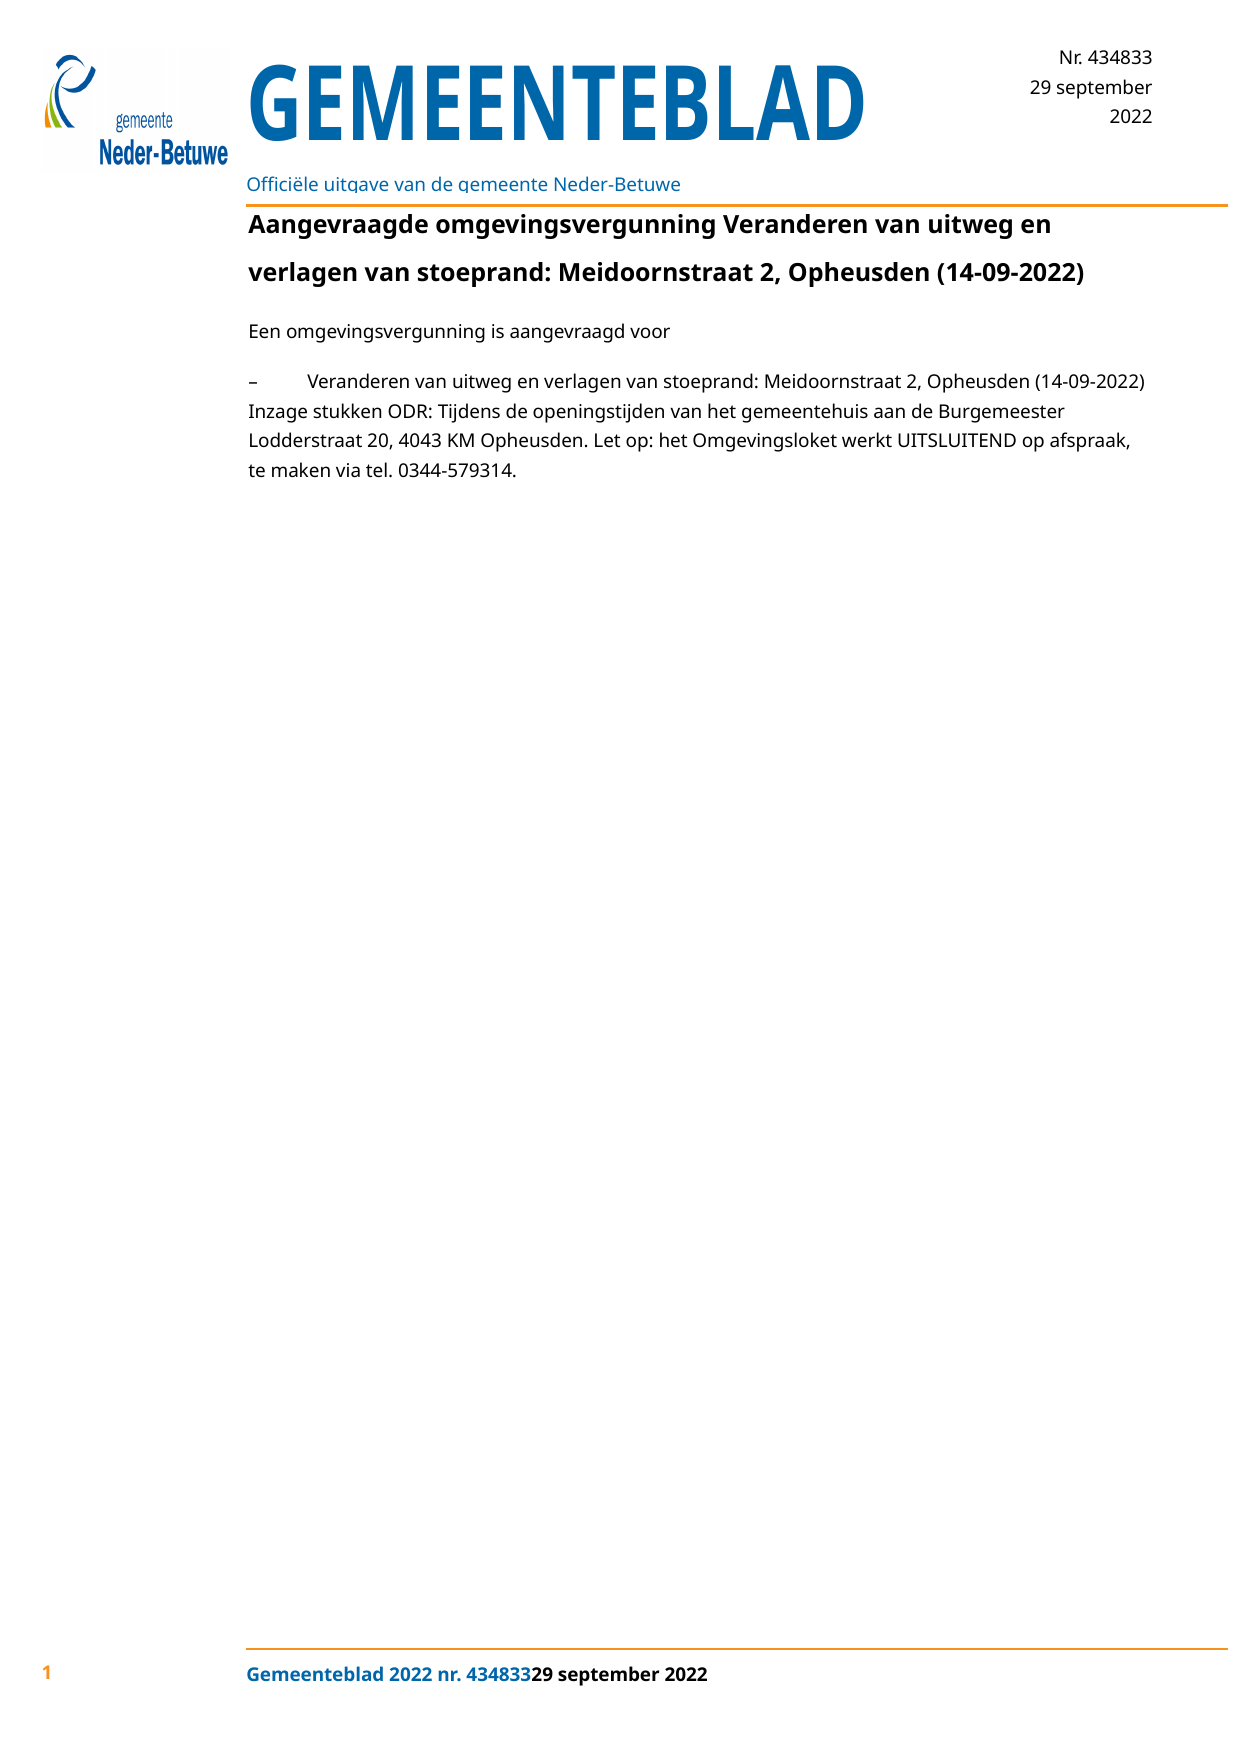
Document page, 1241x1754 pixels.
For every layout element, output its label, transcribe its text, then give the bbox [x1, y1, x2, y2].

text Inzage stukken ODR: Tijdens de openingstijden van het gemeentehuis aan de Burgemeester Lodderstraat 20, 4043 KM Opheusden. Let op: het Omgevingsloket werkt UITSLUITEND op afspraak, te maken via tel. 0344-579314. [248, 398, 1152, 483]
list Veranderen van uitweg en verlagen van stoeprand: Meidoornstraat 2, Opheusden (14-09-2022) [248, 368, 1152, 394]
text Een omgevingsvergunning is aangevraagd voor [248, 318, 1152, 344]
text Aangevraagde omgevingsvergunning Veranderen van uitweg en verlagen van stoeprand: Meidoornstraat 2, Opheusden (14-09-2022) [248, 207, 1152, 288]
picture [41, 47, 231, 172]
